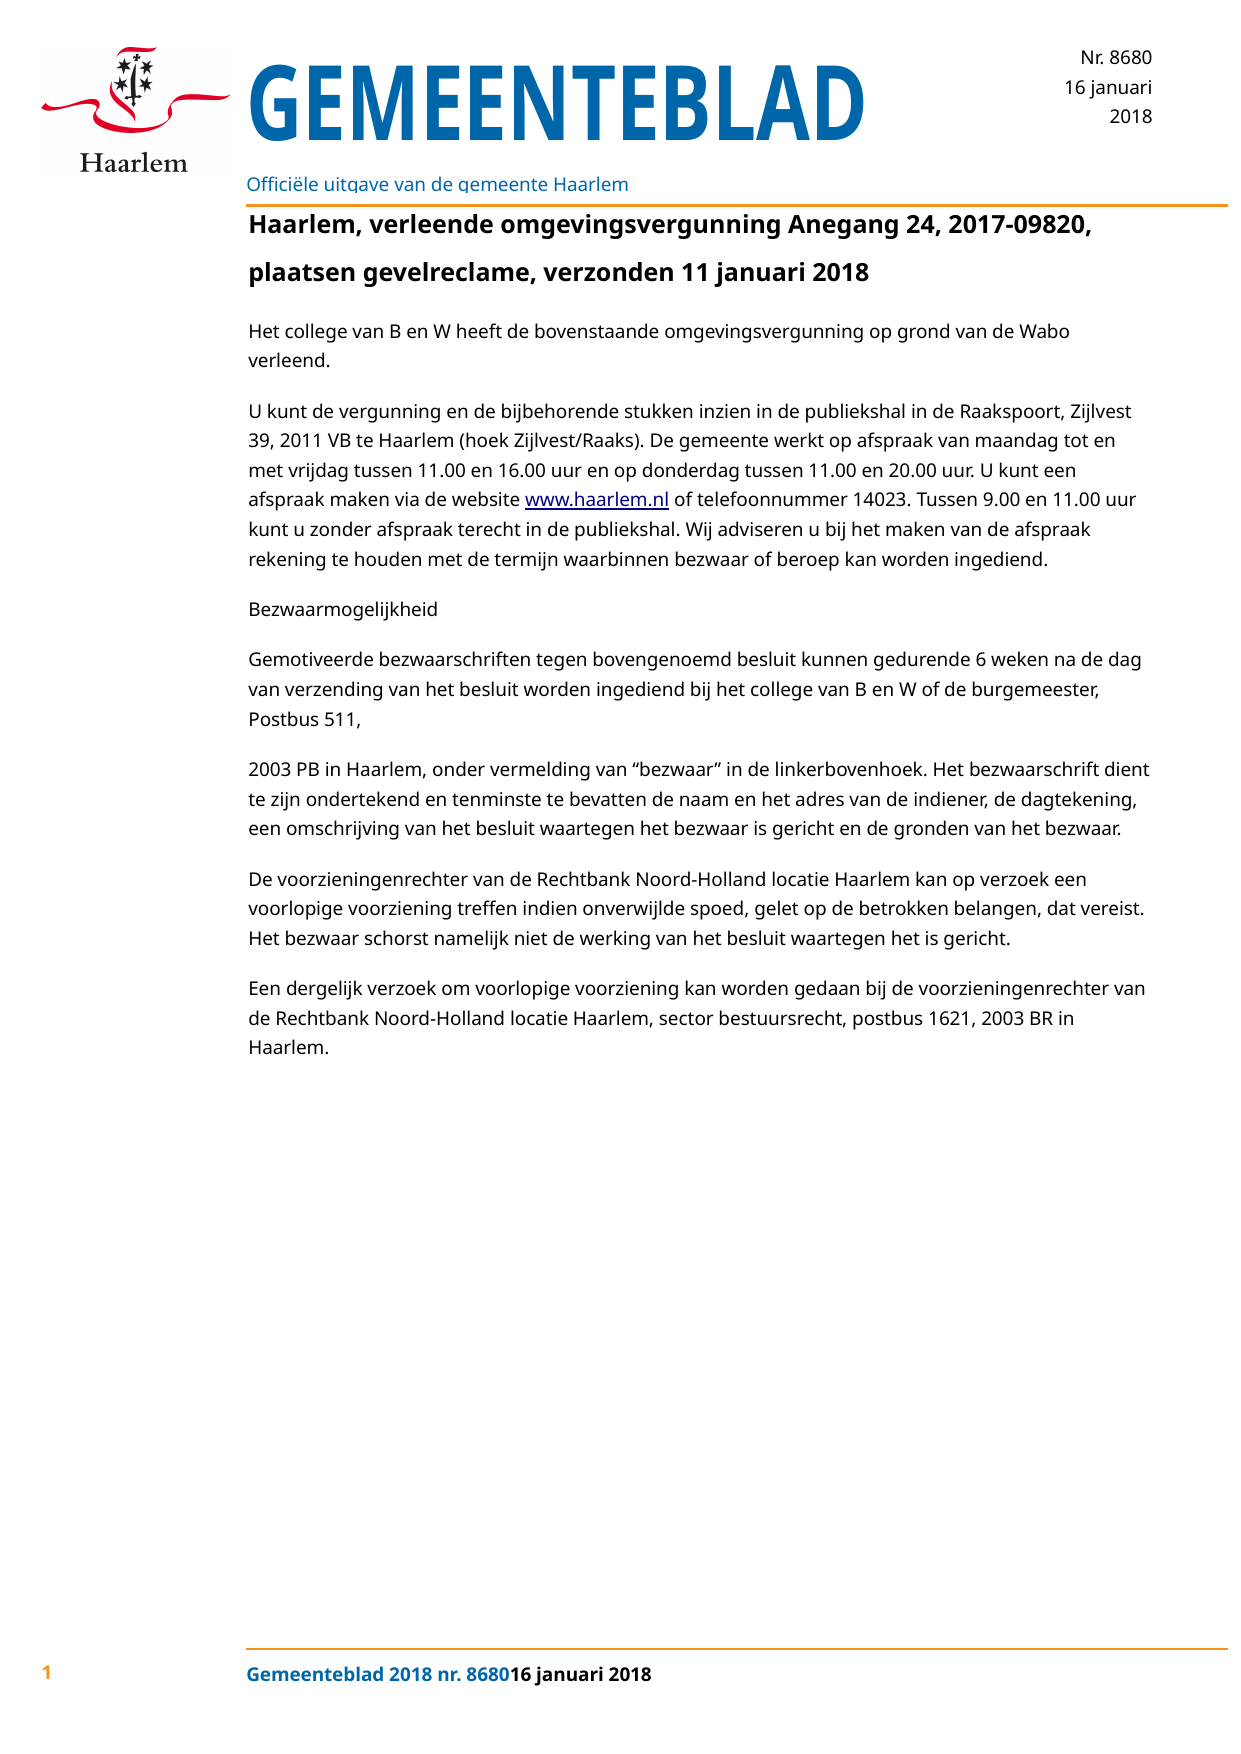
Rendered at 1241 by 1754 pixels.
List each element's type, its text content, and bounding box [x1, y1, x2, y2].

picture [41, 47, 231, 172]
text Gemotiveerde bezwaarschriften tegen bovengenoemd besluit kunnen gedurende 6 weken na de dag van verzending van het besluit worden ingediend bij het college van B en W of de burgemeester, Postbus 511, [248, 647, 1152, 732]
text U kunt de vergunning en de bijbehorende stukken inzien in de publiekshal in de Raakspoort, Zijlvest 39, 2011 VB te Haarlem (hoek Zijlvest/Raaks). De gemeente werkt op afspraak van maandag tot en met vrijdag tussen 11.00 en 16.00 uur en op donderdag tussen 11.00 en 20.00 uur. U kunt een afspraak maken via de website www.haarlem.nl of telefoonnummer 14023. Tussen 9.00 en 11.00 uur kunt u zonder afspraak terecht in de publiekshal. Wij adviseren u bij het maken van de afspraak rekening te houden met de termijn waarbinnen bezwaar of beroep kan worden ingediend. [248, 398, 1152, 572]
text Haarlem, verleende omgevingsvergunning Anegang 24, 2017-09820, plaatsen gevelreclame, verzonden 11 januari 2018 [248, 207, 1152, 288]
text De voorzieningenrechter van de Rechtbank Noord-Holland locatie Haarlem kan op verzoek een voorlopige voorziening treffen indien onverwijlde spoed, gelet op de betrokken belangen, dat vereist. Het bezwaar schorst namelijk niet de werking van het besluit waartegen het is gericht. [248, 866, 1152, 951]
text Bezwaarmogelijkheid [248, 596, 1152, 622]
text Een dergelijk verzoek om voorlopige voorziening kan worden gedaan bij de voorzieningenrechter van de Rechtbank Noord-Holland locatie Haarlem, sector bestuursrecht, postbus 1621, 2003 BR in Haarlem. [248, 975, 1152, 1060]
text Het college van B en W heeft de bovenstaande omgevingsvergunning op grond van de Wabo verleend. [248, 318, 1152, 373]
text 2003 PB in Haarlem, onder vermelding van “bezwaar” in de linkerbovenhoek. Het bezwaarschrift dient te zijn ondertekend en tenminste te bevatten de naam en het adres van de indiener, de dagtekening, een omschrijving van het besluit waartegen het bezwaar is gericht en de gronden van het bezwaar. [248, 756, 1152, 841]
